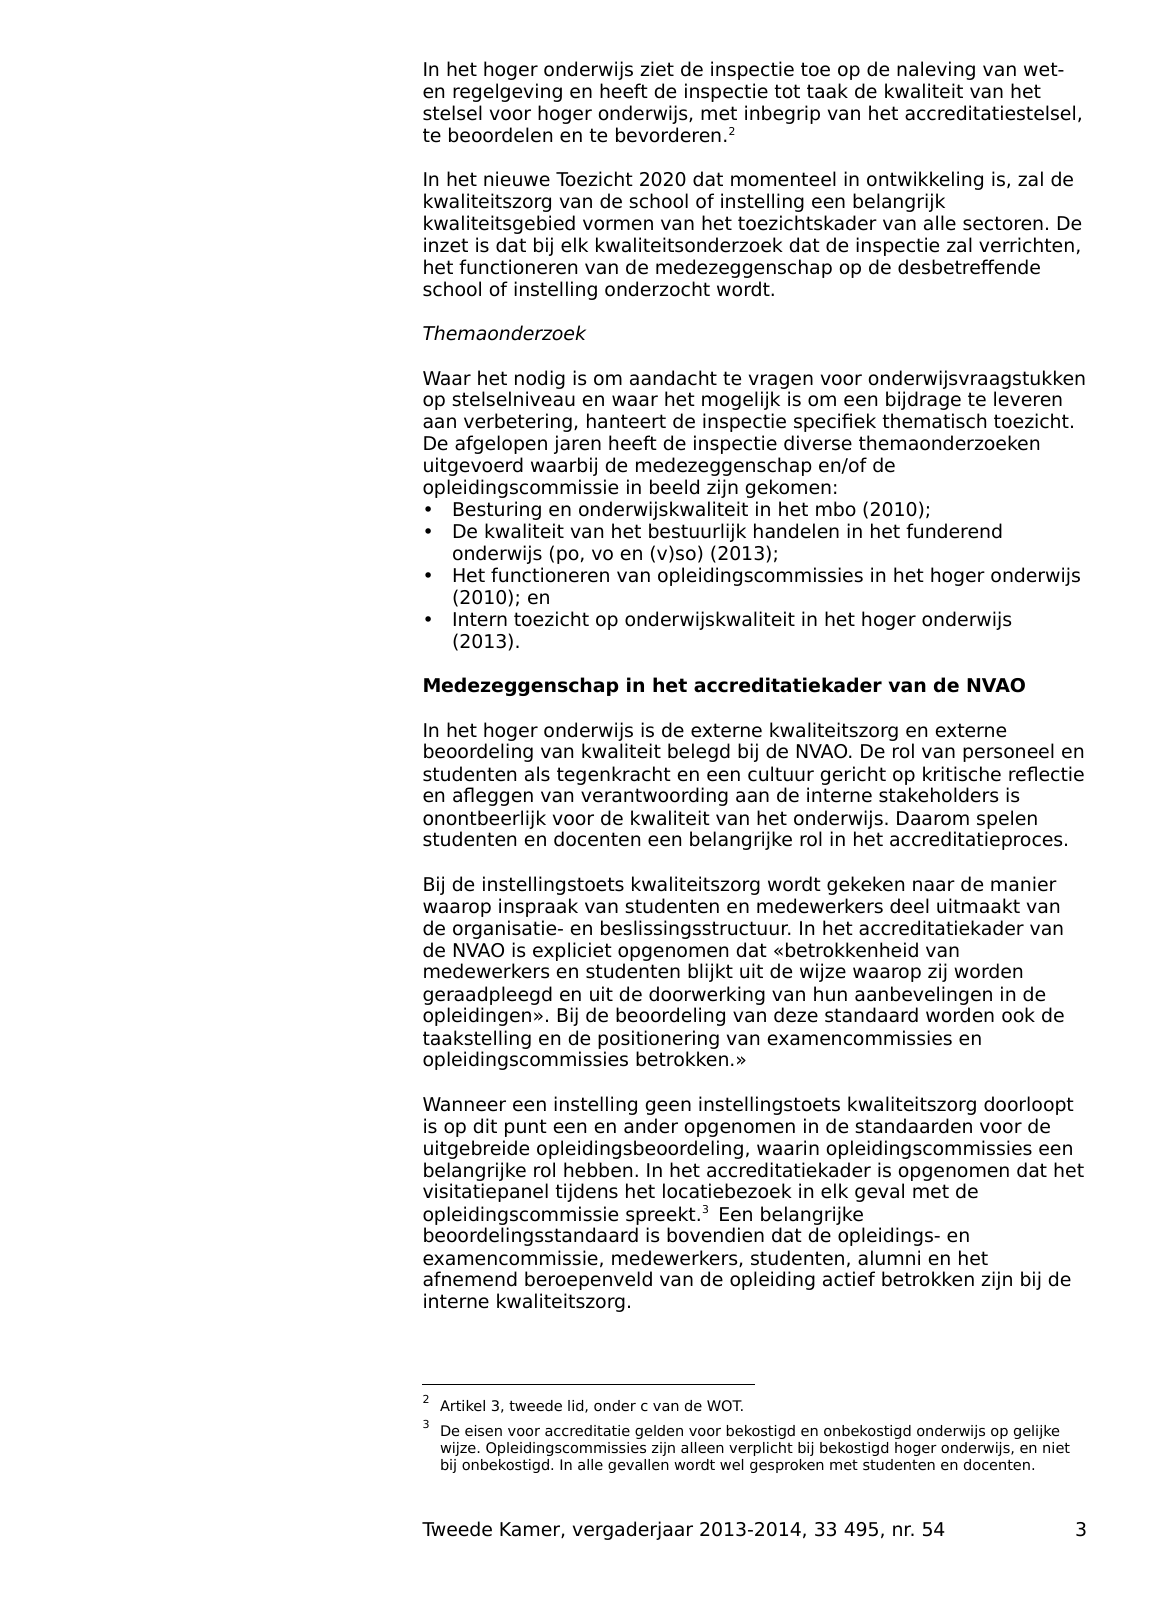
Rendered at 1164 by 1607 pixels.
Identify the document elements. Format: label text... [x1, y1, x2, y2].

text In het hoger onderwijs ziet de inspectie toe op de naleving van wet- en regelgeving en heeft de inspectie tot taak de kwaliteit van het stelsel voor hoger onderwijs, met inbegrip van het accreditatiestelsel, te beoordelen en te bevorderen. [422, 59, 1087, 147]
subtitle Medezeggenschap in het accreditatiekader van de NVAO [422, 675, 1087, 697]
text Waar het nodig is om aandacht te vragen voor onderwijsvraagstukken op stelselniveau en waar het mogelijk is om een bijdrage te leveren aan verbetering, hanteert de inspectie specifiek thematisch toezicht. De afgelopen jaren heeft de inspectie diverse themaonderzoeken uitgevoerd waarbij de medezeggenschap en/of de opleidingscommissie in beeld zijn gekomen: [422, 367, 1087, 499]
subtitle Themaonderzoek [422, 323, 1087, 345]
text • Besturing en onderwijskwaliteit in het mbo (2010); [422, 499, 1087, 521]
text In het hoger onderwijs is de externe kwaliteitszorg en externe beoordeling van kwaliteit belegd bij de NVAO. De rol van personeel en studenten als tegenkracht en een cultuur gericht op kritische reflectie en afleggen van verantwoording aan de interne stakeholders is onontbeerlijk voor de kwaliteit van het onderwijs. Daarom spelen studenten en docenten een belangrijke rol in het accreditatieproces. [422, 719, 1087, 851]
text De eisen voor accreditatie gelden voor bekostigd en onbekostigd onderwijs op gelijke wijze. Opleidingscommissies zijn alleen verplicht bij bekostigd hoger onderwijs, en niet bij onbekostigd. In alle gevallen wordt wel gesproken met studenten en docenten. [422, 1418, 1087, 1474]
text In het nieuwe Toezicht 2020 dat momenteel in ontwikkeling is, zal de kwaliteitszorg van de school of instelling een belangrijk kwaliteitsgebied vormen van het toezichtskader van alle sectoren. De inzet is dat bij elk kwaliteitsonderzoek dat de inspectie zal verrichten, het functioneren van de medezeggenschap op de desbetreffende school of instelling onderzocht wordt. [422, 169, 1087, 301]
text Wanneer een instelling geen instellingstoets kwaliteitszorg doorloopt is op dit punt een en ander opgenomen in de standaarden voor de uitgebreide opleidingsbeoordeling, waarin opleidingscommissies een belangrijke rol hebben. In het accreditatiekader is opgenomen dat het visitatiepanel tijdens het locatiebezoek in elk geval met de opleidingscommissie spreekt. Een belangrijke beoordelingsstandaard is bovendien dat de opleidings- en examencommissie, medewerkers, studenten, alumni en het afnemend beroepenveld van de opleiding actief betrokken zijn bij de interne kwaliteitszorg. [422, 1093, 1087, 1313]
text • Intern toezicht op onderwijskwaliteit in het hoger onderwijs (2013). [422, 609, 1087, 653]
text • Het functioneren van opleidingscommissies in het hoger onderwijs (2010); en [422, 565, 1087, 609]
text • De kwaliteit van het bestuurlijk handelen in het funderend onderwijs (po, vo en (v)so) (2013); [422, 521, 1087, 565]
text Bij de instellingstoets kwaliteitszorg wordt gekeken naar de manier waarop inspraak van studenten en medewerkers deel uitmaakt van de organisatie- en beslissingsstructuur. In het accreditatiekader van de NVAO is expliciet opgenomen dat «betrokkenheid van medewerkers en studenten blijkt uit de wijze waarop zij worden geraadpleegd en uit de doorwerking van hun aanbevelingen in de opleidingen». Bij de beoordeling van deze standaard worden ook de taakstelling en de positionering van examencommissies en opleidingscommissies betrokken.» [422, 873, 1087, 1071]
text Artikel 3, tweede lid, onder c van de WOT. [422, 1393, 1087, 1416]
